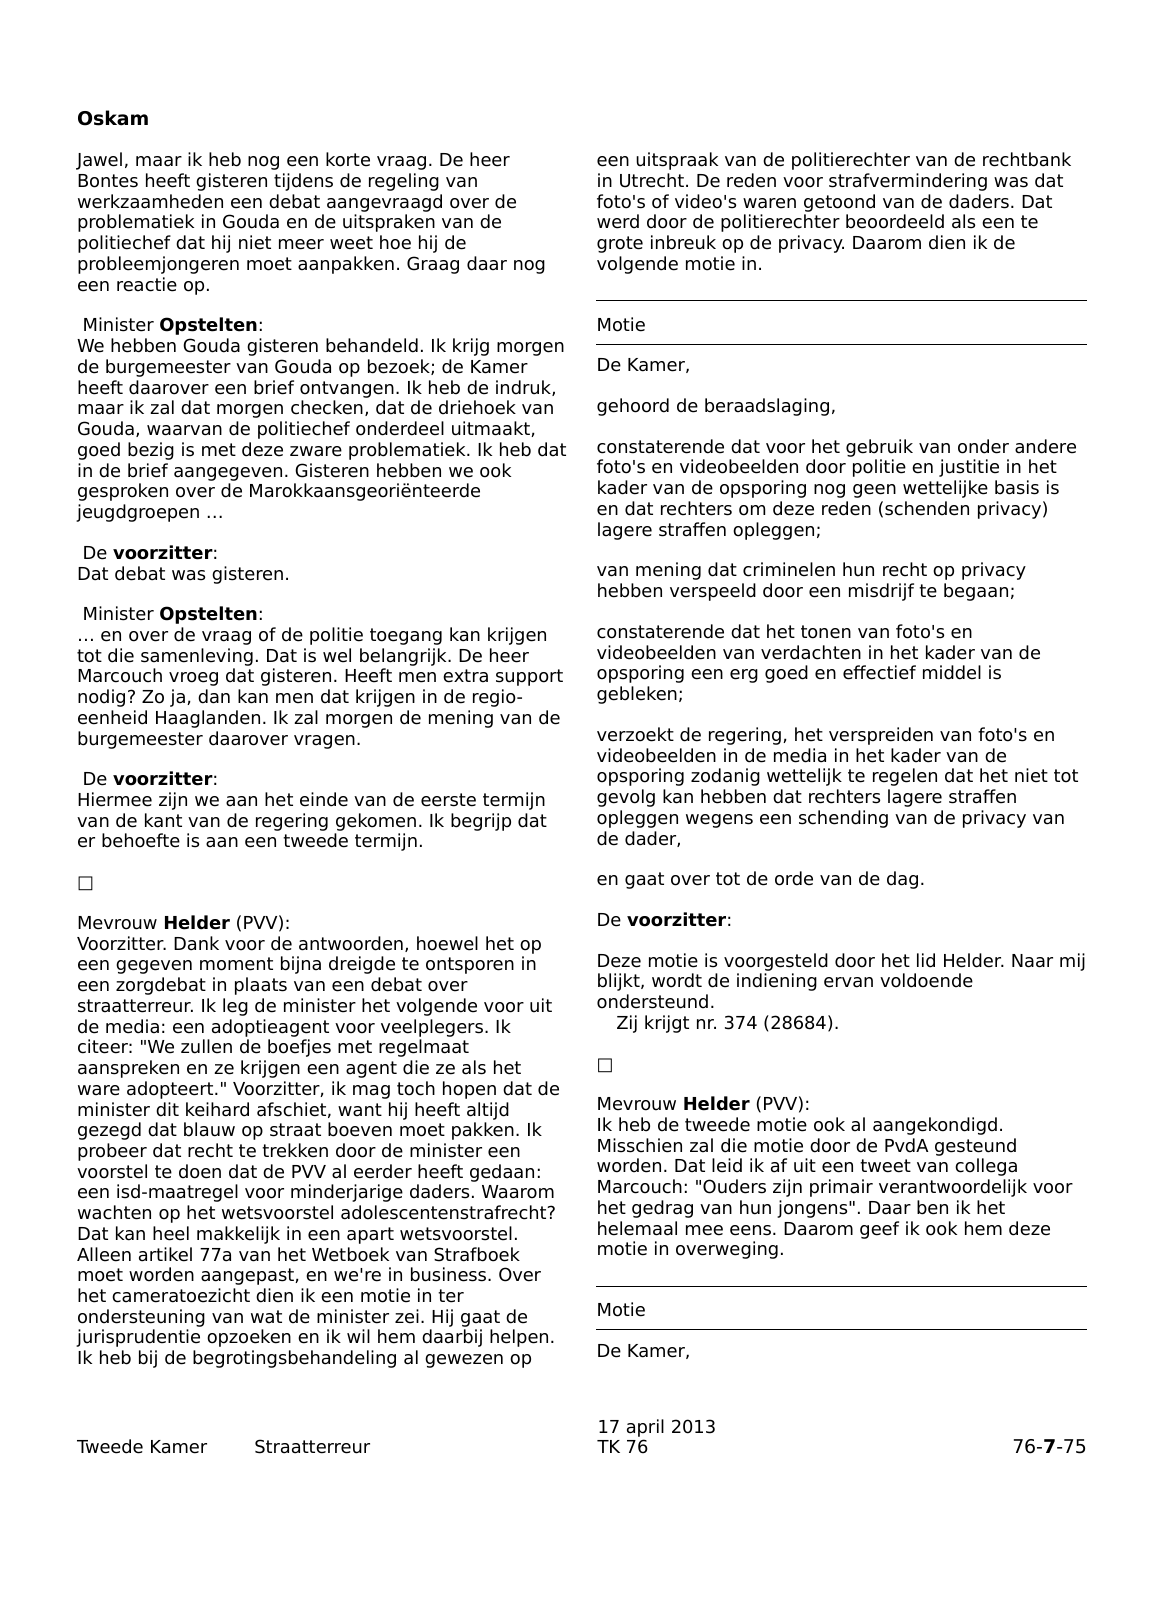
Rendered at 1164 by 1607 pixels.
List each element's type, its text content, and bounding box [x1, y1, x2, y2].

text Zij krijgt nr. 374 (28684). [596, 1013, 1087, 1033]
text Jawel, maar ik heb nog een korte vraag. De heer Bontes heeft gisteren tijdens de regeling van werkzaamheden een debat aangevraagd over de problematiek in Gouda en de uitspraken van de politiechef dat hij niet meer weet hoe hij de probleemjongeren moet aanpakken. Graag daar nog een reactie op. [77, 150, 567, 295]
text Voorzitter. Dank voor de antwoorden, hoewel het op een gegeven moment bijna dreigde te ontsporen in een zorgdebat in plaats van een debat over straatterreur. Ik leg de minister het volgende voor uit de media: een adoptieagent voor veelplegers. Ik citeer: "We zullen de boefjes met regelmaat aanspreken en ze krijgen een agent die ze als het ware adopteert." Voorzitter, ik mag toch hopen dat de minister dit keihard afschiet, want hij heeft altijd gezegd dat blauw op straat boeven moet pakken. Ik probeer dat recht te trekken door de minister een voorstel te doen dat de PVV al eerder heeft gedaan: een isd-maatregel voor minderjarige daders. Waarom wachten op het wetsvoorstel adolescentenstrafrecht? Dat kan heel makkelijk in een apart wetsvoorstel. Alleen artikel 77a van het Wetboek van Strafboek moet worden aangepast, en we're in business. Over het cameratoezicht dien ik een motie in ter ondersteuning van wat de minister zei. Hij gaat de jurisprudentie opzoeken en ik wil hem daarbij helpen. Ik heb bij de begrotingsbehandeling al gewezen op [77, 933, 567, 1369]
text Mevrouw Helder (PVV): [77, 913, 567, 933]
text De voorzitter: [77, 769, 567, 790]
text De Kamer, [596, 355, 1087, 376]
text Deze motie is voorgesteld door het lid Helder. Naar mij blijkt, wordt de indiening ervan voldoende ondersteund. [596, 951, 1087, 1013]
text De Kamer, [596, 1341, 1087, 1361]
text Hiermee zijn we aan het einde van de eerste termijn van de kant van de regering gekomen. Ik begrijp dat er behoefte is aan een tweede termijn. [77, 790, 567, 852]
text constaterende dat het tonen van foto's en videobeelden van verdachten in het kader van de opsporing een erg goed en effectief middel is gebleken; [596, 622, 1087, 705]
text De voorzitter: [77, 543, 567, 563]
text een uitspraak van de politierechter van de rechtbank in Utrecht. De reden voor strafvermindering was dat foto's of video's waren getoond van de daders. Dat werd door de politierechter beoordeeld als een te grote inbreuk op de privacy. Daarom dien ik de volgende motie in. [596, 150, 1087, 274]
text Mevrouw Helder (PVV): [596, 1094, 1087, 1115]
text van mening dat criminelen hun recht op privacy hebben verspeeld door een misdrijf te begaan; [596, 560, 1087, 602]
text Minister Opstelten: [77, 315, 567, 336]
text Dat debat was gisteren. [77, 563, 567, 584]
text … en over de vraag of de politie toegang kan krijgen tot die samenleving. Dat is wel belangrijk. De heer Marcouch vroeg dat gisteren. Heeft men extra support nodig? Zo ja, dan kan men dat krijgen in de regio-eenheid Haaglanden. Ik zal morgen de mening van de burgemeester daarover vragen. [77, 625, 567, 749]
text Ik heb de tweede motie ook al aangekondigd. Misschien zal die motie door de PvdA gesteund worden. Dat leid ik af uit een tweet van collega Marcouch: "Ouders zijn primair verantwoordelijk voor het gedrag van hun jongens". Daar ben ik het helemaal mee eens. Daarom geef ik ook hem deze motie in overweging. [596, 1115, 1087, 1260]
text □ [596, 1053, 1087, 1074]
text We hebben Gouda gisteren behandeld. Ik krijg morgen de burgemeester van Gouda op bezoek; de Kamer heeft daarover een brief ontvangen. Ik heb de indruk, maar ik zal dat morgen checken, dat de driehoek van Gouda, waarvan de politiechef onderdeel uitmaakt, goed bezig is met deze zware problematiek. Ik heb dat in de brief aangegeven. Gisteren hebben we ook gesproken over de Marokkaansgeoriënteerde jeugdgroepen … [77, 336, 567, 523]
text Motie [596, 314, 1087, 335]
text en gaat over tot de orde van de dag. [596, 869, 1087, 890]
text verzoekt de regering, het verspreiden van foto's en videobeelden in de media in het kader van de opsporing zodanig wettelijk te regelen dat het niet tot gevolg kan hebben dat rechters lagere straffen opleggen wegens een schending van de privacy van de dader, [596, 725, 1087, 849]
text De voorzitter: [596, 910, 1087, 931]
text Minister Opstelten: [77, 604, 567, 625]
text □ [77, 872, 567, 893]
text gehoord de beraadslaging, [596, 396, 1087, 417]
text Motie [596, 1300, 1087, 1321]
text constaterende dat voor het gebruik van onder andere foto's en videobeelden door politie en justitie in het kader van de opsporing nog geen wettelijke basis is en dat rechters om deze reden (schenden privacy) lagere straffen opleggen; [596, 437, 1087, 540]
